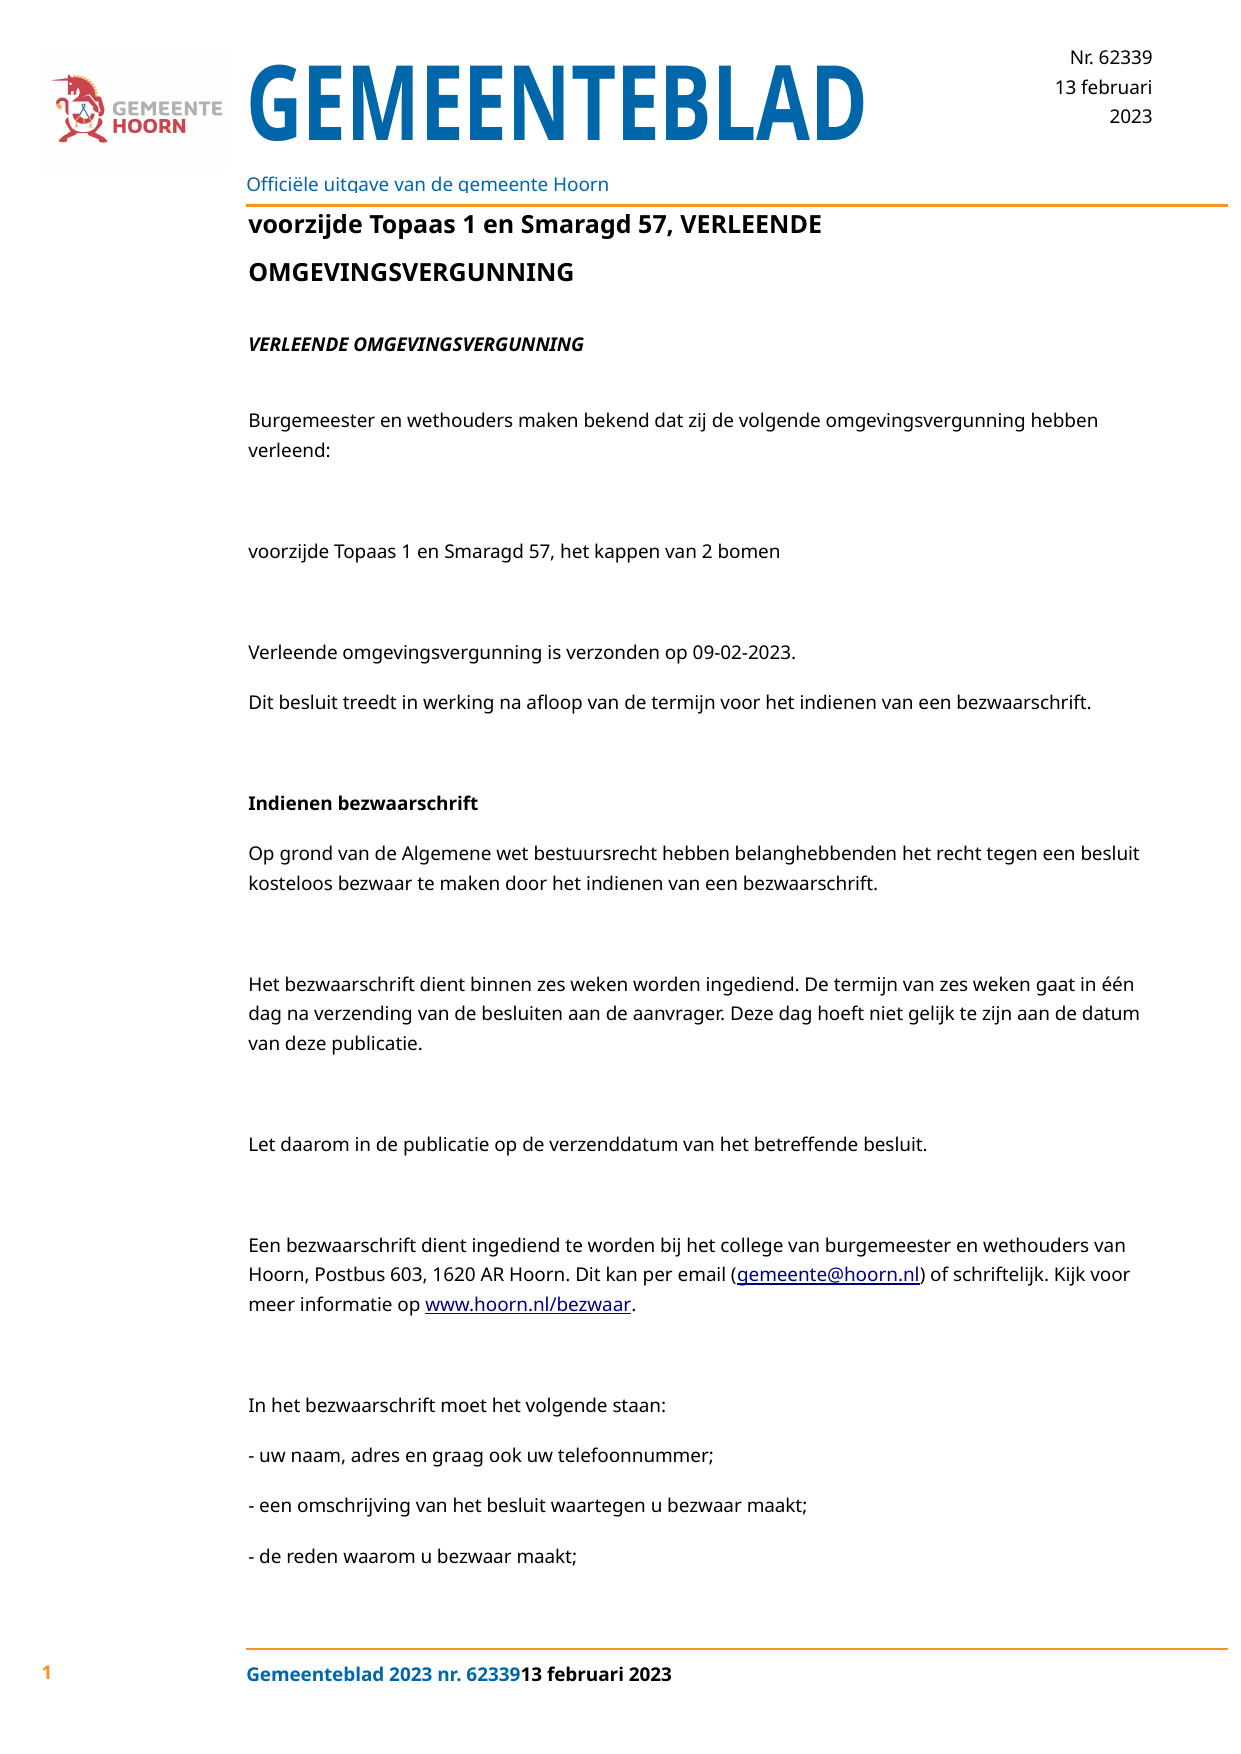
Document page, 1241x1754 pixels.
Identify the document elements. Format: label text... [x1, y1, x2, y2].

text - de reden waarom u bezwaar maakt; [248, 1543, 1152, 1569]
picture [41, 47, 231, 172]
text Het bezwaarschrift dient binnen zes weken worden ingediend. De termijn van zes weken gaat in één dag na verzending van de besluiten aan de aanvrager. Deze dag hoeft niet gelijk te zijn aan de datum van deze publicatie. [248, 971, 1152, 1056]
text Een bezwaarschrift dient ingediend te worden bij het college van burgemeester en wethouders van Hoorn, Postbus 603, 1620 AR Hoorn. Dit kan per email (gemeente@hoorn.nl) of schriftelijk. Kijk voor meer informatie op www.hoorn.nl/bezwaar. [248, 1232, 1152, 1317]
text voorzijde Topaas 1 en Smaragd 57, het kappen van 2 bomen [248, 538, 1152, 564]
text - uw naam, adres en graag ook uw telefoonnummer; [248, 1442, 1152, 1468]
text Indienen bezwaarschrift [248, 790, 1152, 816]
text VERLEENDE OMGEVINGSVERGUNNING [248, 331, 1152, 357]
text In het bezwaarschrift moet het volgende staan: [248, 1392, 1152, 1417]
text Let daarom in de publicatie op de verzenddatum van het betreffende besluit. [248, 1131, 1152, 1157]
text Op grond van de Algemene wet bestuursrecht hebben belanghebbenden het recht tegen een besluit kosteloos bezwaar te maken door het indienen van een bezwaarschrift. [248, 841, 1152, 896]
text - een omschrijving van het besluit waartegen u bezwaar maakt; [248, 1493, 1152, 1518]
text Verleende omgevingsvergunning is verzonden op 09-02-2023. [248, 639, 1152, 664]
text Dit besluit treedt in werking na afloop van de termijn voor het indienen van een bezwaarschrift. [248, 689, 1152, 715]
text voorzijde Topaas 1 en Smaragd 57, VERLEENDE OMGEVINGSVERGUNNING [248, 207, 1152, 288]
text Burgemeester en wethouders maken bekend dat zij de volgende omgevingsvergunning hebben verleend: [248, 408, 1152, 463]
